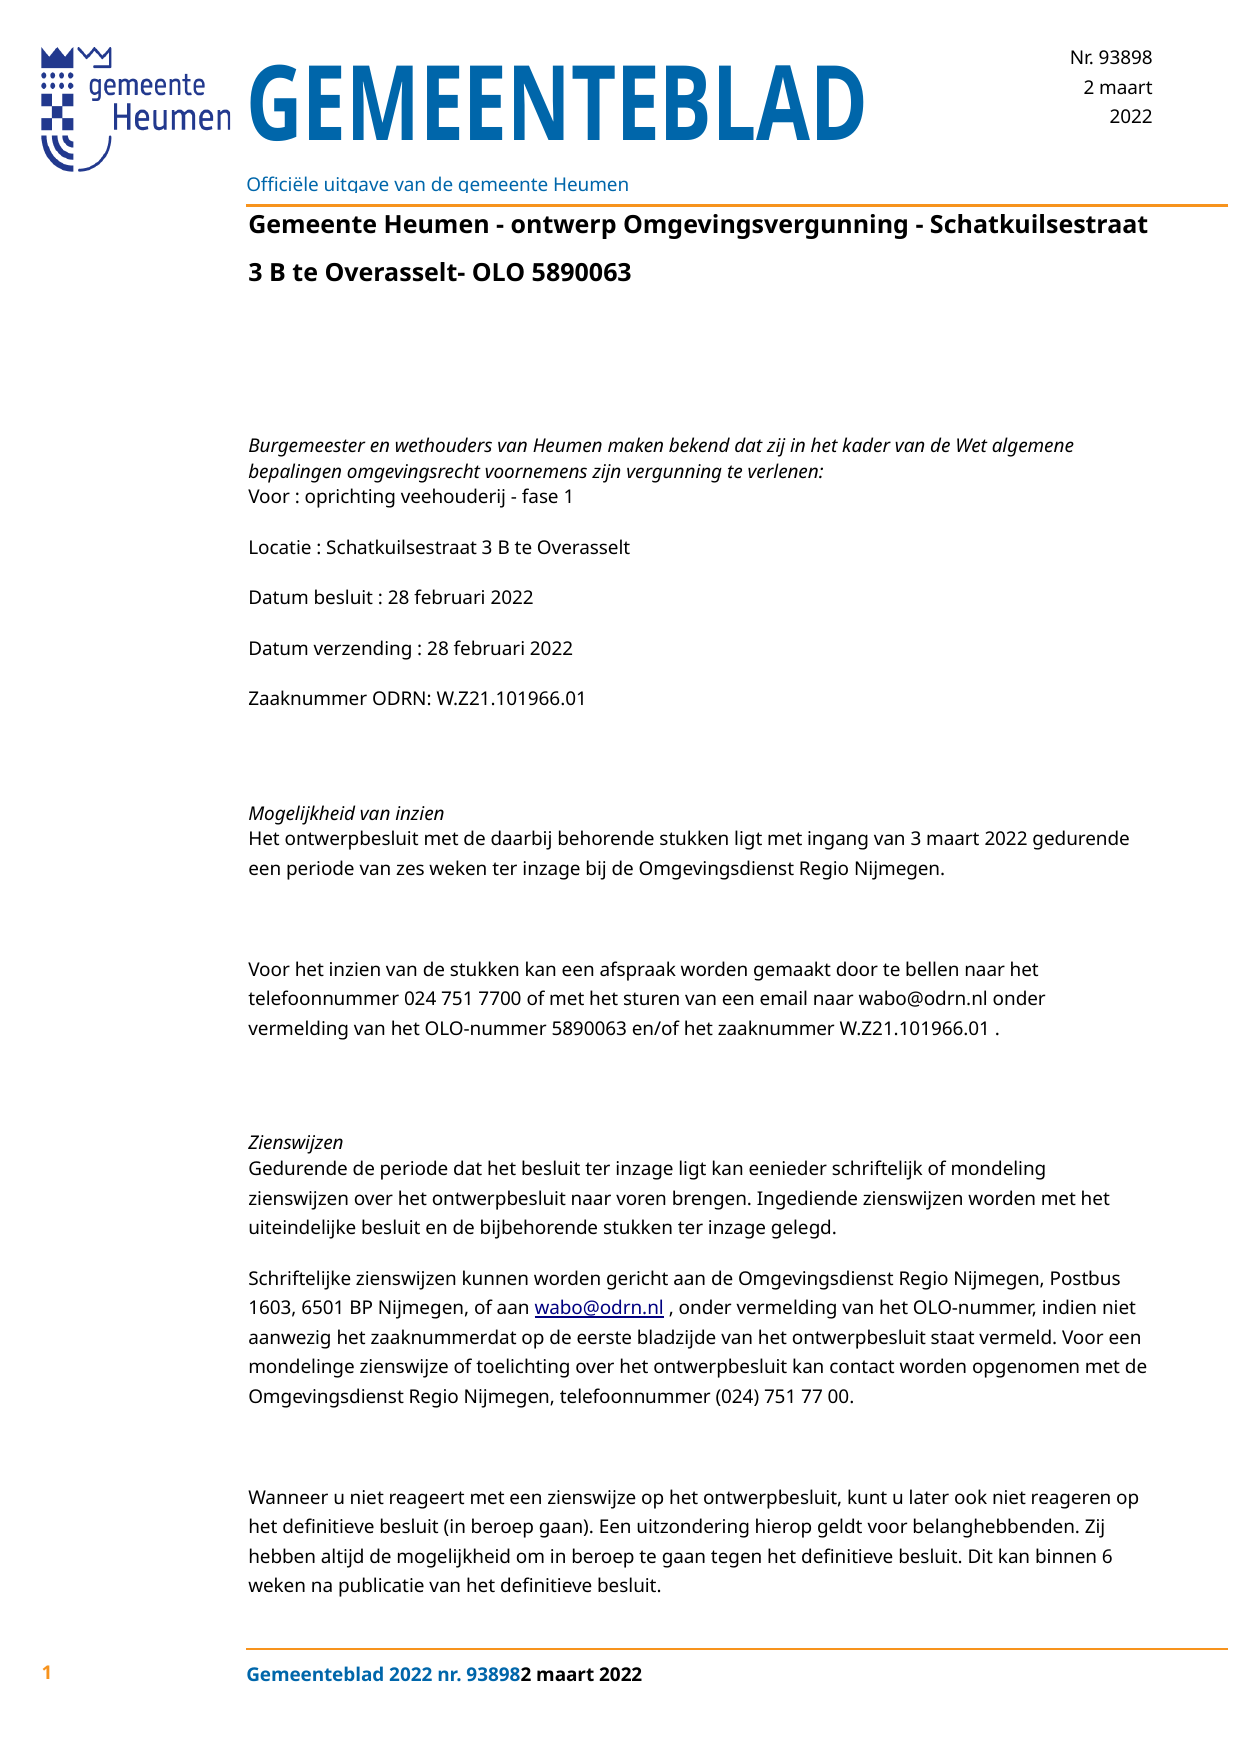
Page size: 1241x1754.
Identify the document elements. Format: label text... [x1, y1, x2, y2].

picture [41, 47, 231, 172]
text Gemeente Heumen - ontwerp Omgevingsvergunning - Schatkuilsestraat 3 B te Overasselt- OLO 5890063 [248, 207, 1152, 288]
text Zaaknummer ODRN: W.Z21.101966.01 [248, 685, 1152, 711]
text Burgemeester en wethouders van Heumen maken bekend dat zij in het kader van de Wet algemene bepalingen omgevingsrecht voornemens zijn vergunning te verlenen: [248, 432, 1152, 484]
text Zienswijzen [248, 1129, 1152, 1155]
text Gedurende de periode dat het besluit ter inzage ligt kan eenieder schriftelijk of mondeling zienswijzen over het ontwerpbesluit naar voren brengen. Ingediende zienswijzen worden met het uiteindelijke besluit en de bijbehorende stukken ter inzage gelegd. [248, 1155, 1152, 1240]
text Mogelijkheid van inzien [248, 800, 1152, 826]
text Het ontwerpbesluit met de daarbij behorende stukken ligt met ingang van 3 maart 2022 gedurende een periode van zes weken ter inzage bij de Omgevingsdienst Regio Nijmegen. [248, 826, 1152, 881]
text Schriftelijke zienswijzen kunnen worden gericht aan de Omgevingsdienst Regio Nijmegen, Postbus 1603, 6501 BP Nijmegen, of aan wabo@odrn.nl , onder vermelding van het OLO-nummer, indien niet aanwezig het zaaknummerdat op de eerste bladzijde van het ontwerpbesluit staat vermeld. Voor een mondelinge zienswijze of toelichting over het ontwerpbesluit kan contact worden opgenomen met de Omgevingsdienst Regio Nijmegen, telefoonnummer (024) 751 77 00. [248, 1265, 1152, 1409]
text Locatie : Schatkuilsestraat 3 B te Overasselt [248, 534, 1152, 560]
text Datum besluit : 28 februari 2022 [248, 584, 1152, 610]
text Voor : oprichting veehouderij - fase 1 [248, 484, 1152, 509]
text Voor het inzien van de stukken kan een afspraak worden gemaakt door te bellen naar het telefoonnummer 024 751 7700 of met het sturen van een email naar wabo@odrn.nl onder vermelding van het OLO-nummer 5890063 en/of het zaaknummer W.Z21.101966.01 . [248, 956, 1152, 1041]
text Wanneer u niet reageert met een zienswijze op het ontwerpbesluit, kunt u later ook niet reageren op het definitieve besluit (in beroep gaan). Een uitzondering hierop geldt voor belanghebbenden. Zij hebben altijd de mogelijkheid om in beroep te gaan tegen het definitieve besluit. Dit kan binnen 6 weken na publicatie van het definitieve besluit. [248, 1484, 1152, 1598]
text Datum verzending : 28 februari 2022 [248, 635, 1152, 661]
